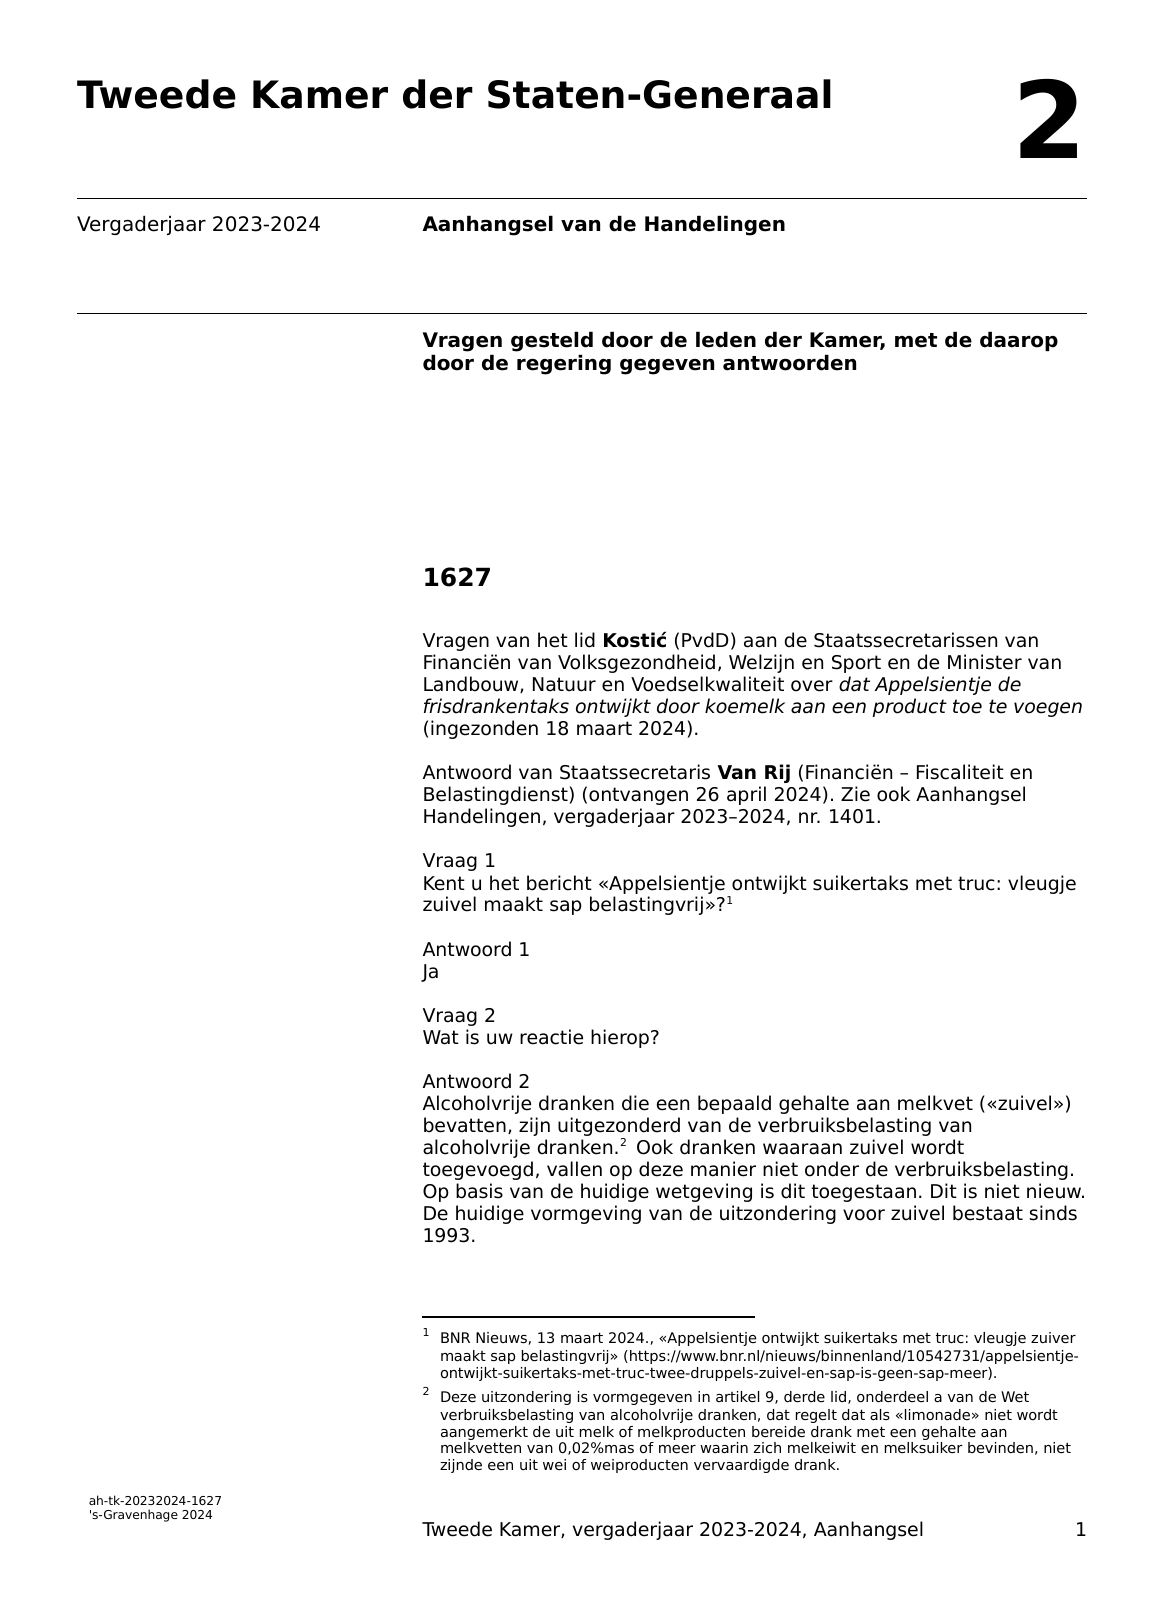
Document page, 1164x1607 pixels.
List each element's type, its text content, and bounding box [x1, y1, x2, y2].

table_cell Vergaderjaar 2023-2024 [77, 199, 422, 313]
table_header 2 [886, 59, 1087, 198]
text Deze uitzondering is vormgegeven in artikel 9, derde lid, onderdeel a van de Wet verbruiksbelasting van alcoholvrije dranken, dat regelt dat als «limonade» niet wordt aangemerkt de uit melk of melkproducten bereide drank met een gehalte aan melkvetten van 0,02%mas of meer waarin zich melkeiwit en melksuiker bevinden, niet zijnde een uit wei of weiproducten vervaardigde drank. [422, 1385, 1087, 1474]
text 1627 [422, 563, 1087, 592]
text Antwoord 1 [422, 938, 1087, 961]
text Wat is uw reactie hierop? [422, 1027, 1087, 1049]
table_cell [77, 314, 422, 375]
text Alcoholvrije dranken die een bepaald gehalte aan melkvet («zuivel») bevatten, zijn uitgezonderd van de verbruiksbelasting van alcoholvrije dranken. Ook dranken waaraan zuivel wordt toegevoegd, vallen op deze manier niet onder de verbruiksbelasting. Op basis van de huidige wetgeving is dit toegestaan. Dit is niet nieuw. De huidige vormgeving van de uitzondering voor zuivel bestaat sinds 1993. [422, 1093, 1087, 1247]
text Antwoord 2 [422, 1071, 1087, 1093]
text Kent u het bericht «Appelsientje ontwijkt suikertaks met truc: vleugje zuivel maakt sap belastingvrij»? [422, 872, 1087, 916]
text 's-Gravenhage 2024 [88, 1508, 323, 1522]
text Vragen van het lid Kostić (PvdD) aan de Staatssecretarissen van Financiën van Volksgezondheid, Welzijn en Sport en de Minister van Landbouw, Natuur en Voedselkwaliteit over dat Appelsientje de frisdrankentaks ontwijkt door koemelk aan een product toe te voegen (ingezonden 18 maart 2024). [422, 630, 1087, 740]
text Vraag 2 [422, 1005, 1087, 1027]
text Ja [422, 961, 1087, 982]
text Antwoord van Staatssecretaris Van Rij (Financiën – Fiscaliteit en Belastingdienst) (ontvangen 26 april 2024). Zie ook Aanhangsel Handelingen, vergaderjaar 2023–2024, nr. 1401. [422, 762, 1087, 828]
table_cell Aanhangsel van de Handelingen [422, 199, 1087, 313]
text ah-tk-20232024-1627 [88, 1494, 323, 1508]
text BNR Nieuws, 13 maart 2024., «Appelsientje ontwijkt suikertaks met truc: vleugje zuiver maakt sap belastingvrij» (https://www.bnr.nl/nieuws/binnenland/10542731/appelsientje-ontwijkt-suikertaks-met-truc-twee-druppels-zuivel-en-sap-is-geen-sap-meer). [422, 1326, 1087, 1382]
table_header Tweede Kamer der Staten-Generaal [77, 59, 886, 198]
table_cell Vragen gesteld door de leden der Kamer, met de daarop door de regering gegeven antwoorden [422, 314, 1087, 375]
text Vraag 1 [422, 850, 1087, 872]
